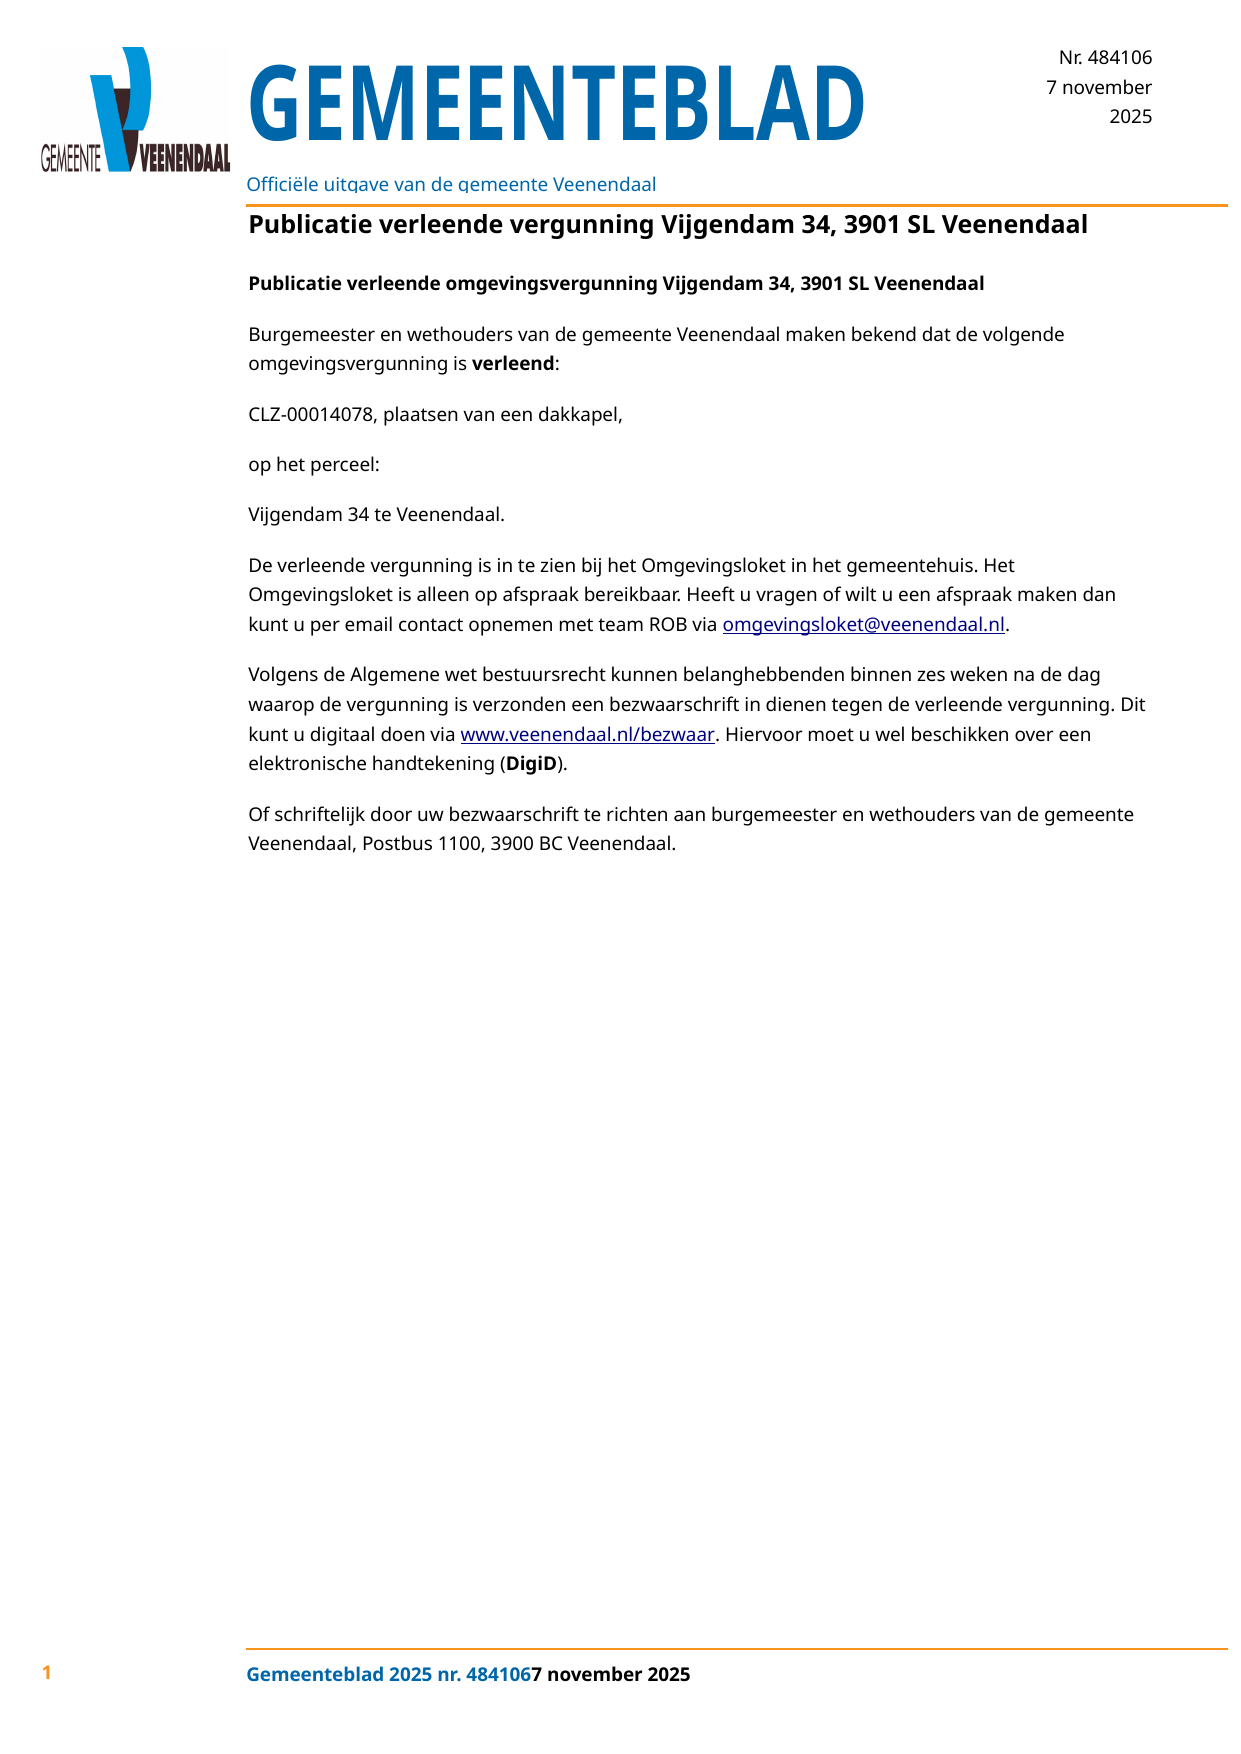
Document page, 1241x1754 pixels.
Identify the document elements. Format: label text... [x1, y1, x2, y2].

text Burgemeester en wethouders van de gemeente Veenendaal maken bekend dat de volgende omgevingsvergunning is verleend: [248, 321, 1152, 376]
text Vijgendam 34 te Veenendaal. [248, 502, 1152, 527]
text Publicatie verleende vergunning Vijgendam 34, 3901 SL Veenendaal [248, 207, 1152, 241]
text CLZ-00014078, plaatsen van een dakkapel, [248, 401, 1152, 426]
picture [123, 47, 231, 172]
text Volgens de Algemene wet bestuursrecht kunnen belanghebbenden binnen zes weken na de dag waarop de vergunning is verzonden een bezwaarschrift in dienen tegen de verleende vergunning. Dit kunt u digitaal doen via www.veenendaal.nl/bezwaar. Hiervoor moet u wel beschikken over een elektronische handtekening (DigiD). [248, 662, 1152, 776]
text Of schriftelijk door uw bezwaarschrift te richten aan burgemeester en wethouders van de gemeente Veenendaal, Postbus 1100, 3900 BC Veenendaal. [248, 801, 1152, 856]
text De verleende vergunning is in te zien bij het Omgevingsloket in het gemeentehuis. Het Omgevingsloket is alleen op afspraak bereikbaar. Heeft u vragen of wilt u een afspraak maken dan kunt u per email contact opnemen met team ROB via omgevingsloket@veenendaal.nl. [248, 552, 1152, 637]
text op het perceel: [248, 451, 1152, 477]
picture [41, 47, 130, 172]
text Publicatie verleende omgevingsvergunning Vijgendam 34, 3901 SL Veenendaal [248, 270, 1152, 296]
